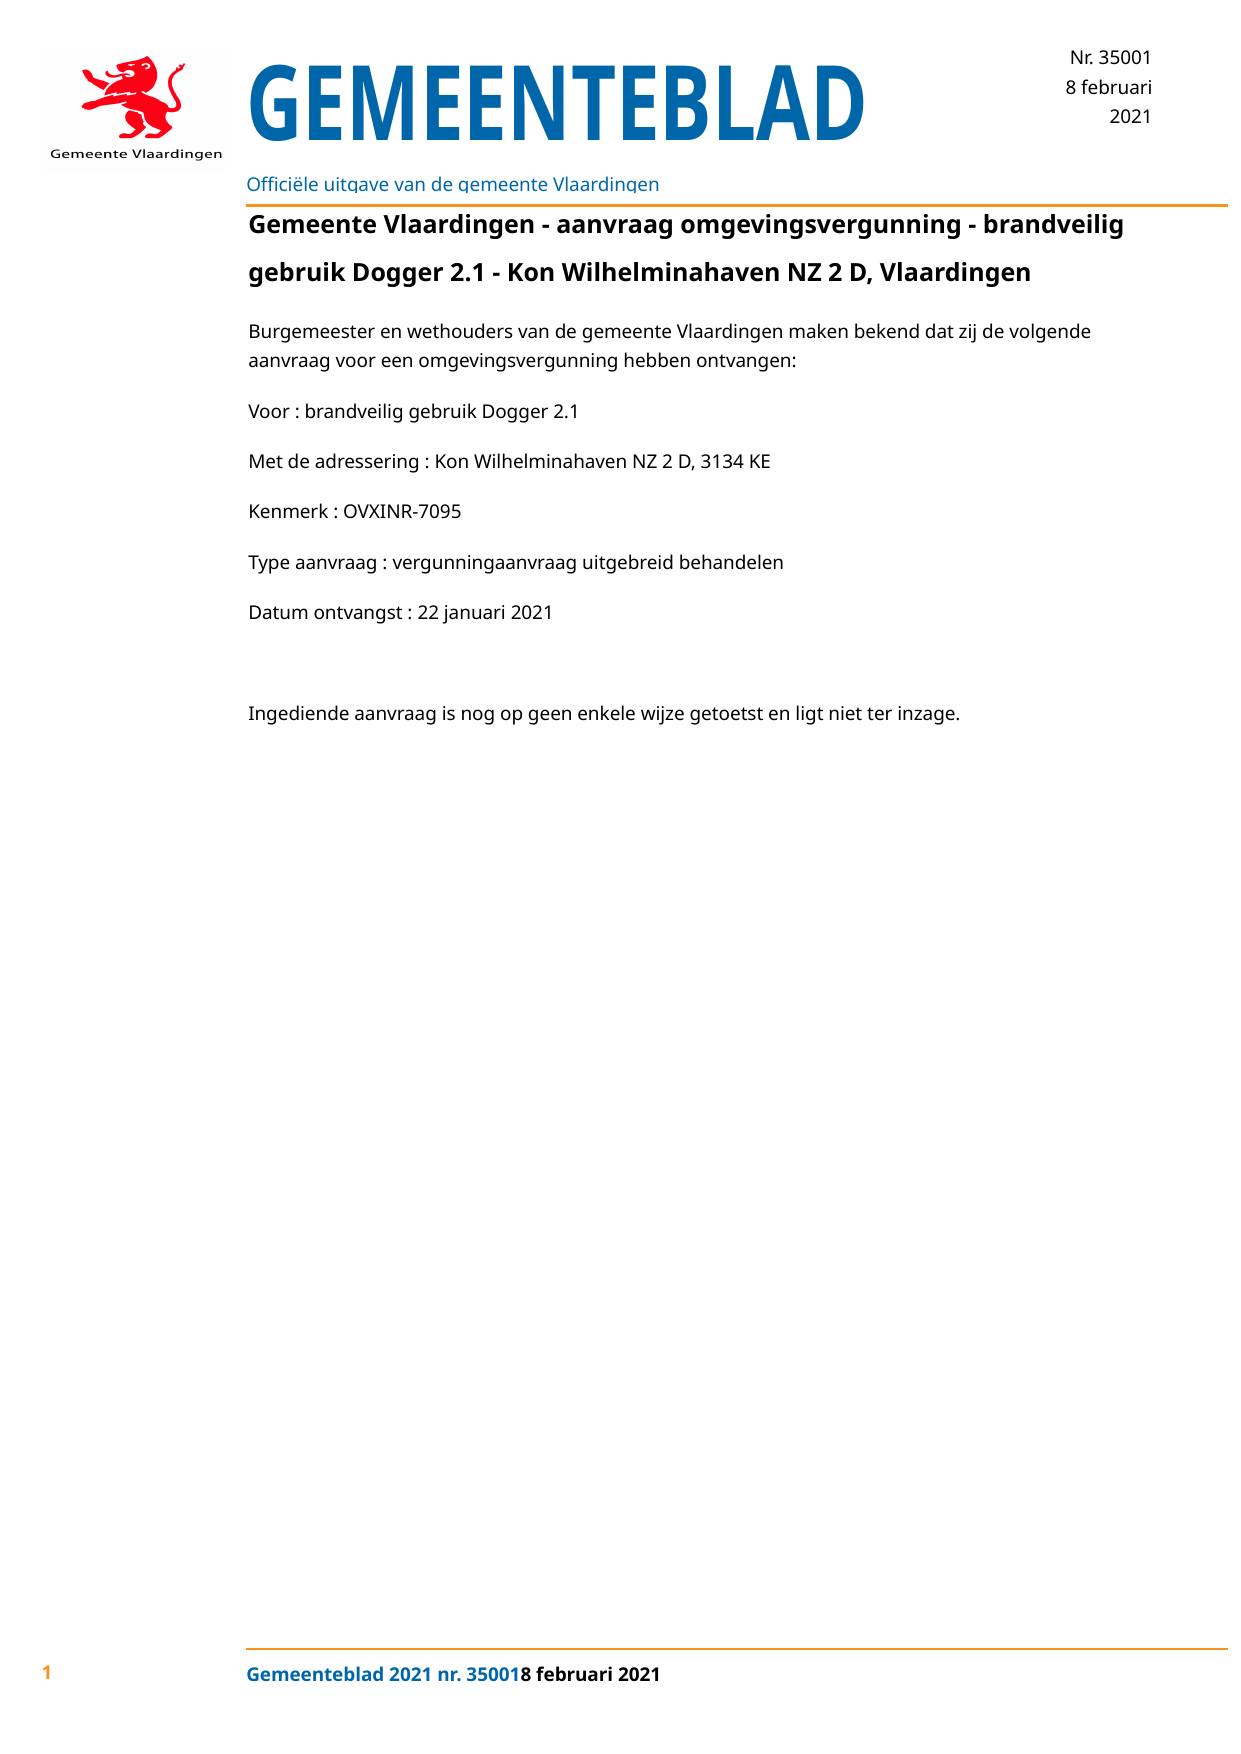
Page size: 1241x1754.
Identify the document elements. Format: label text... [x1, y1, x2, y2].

text Voor : brandveilig gebruik Dogger 2.1 [248, 398, 1152, 424]
text Type aanvraag : vergunningaanvraag uitgebreid behandelen [248, 549, 1152, 575]
picture [41, 47, 231, 172]
text Ingediende aanvraag is nog op geen enkele wijze getoetst en ligt niet ter inzage. [248, 700, 1152, 726]
text Kenmerk : OVXINR-7095 [248, 499, 1152, 524]
text Datum ontvangst : 22 januari 2021 [248, 599, 1152, 625]
text Met de adressering : Kon Wilhelminahaven NZ 2 D, 3134 KE [248, 448, 1152, 474]
text Gemeente Vlaardingen - aanvraag omgevingsvergunning - brandveilig gebruik Dogger 2.1 - Kon Wilhelminahaven NZ 2 D, Vlaardingen [248, 207, 1152, 288]
text Burgemeester en wethouders van de gemeente Vlaardingen maken bekend dat zij de volgende aanvraag voor een omgevingsvergunning hebben ontvangen: [248, 318, 1152, 373]
